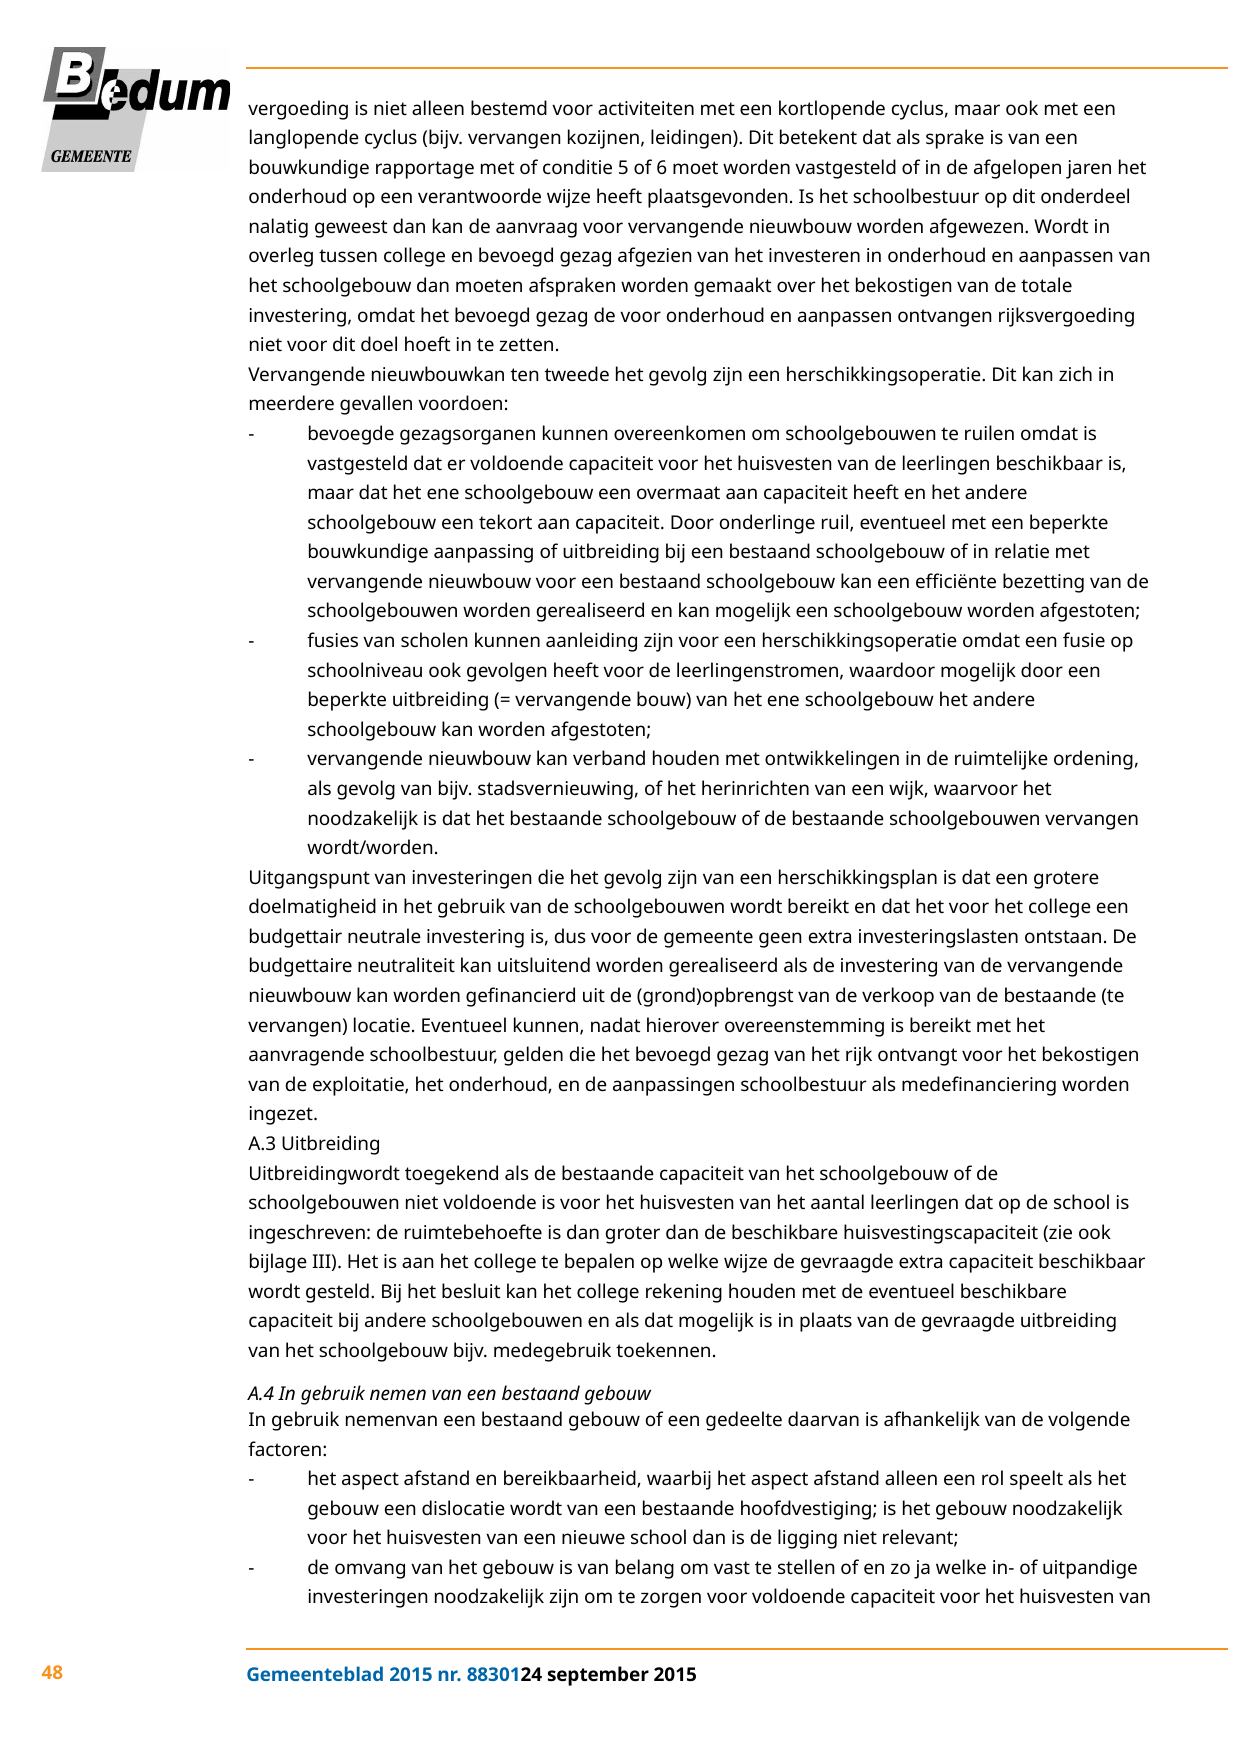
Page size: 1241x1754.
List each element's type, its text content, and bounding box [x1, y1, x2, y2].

list het aspect afstand en bereikbaarheid, waarbij het aspect afstand alleen een rol speelt als het gebouw een dislocatie wordt van een bestaande hoofdvestiging; is het gebouw noodzakelijk voor het huisvesten van een nieuwe school dan is de ligging niet relevant; [248, 1465, 1152, 1550]
text Uitgangspunt van investeringen die het gevolg zijn van een herschikkingsplan is dat een grotere doelmatigheid in het gebruik van de schoolgebouwen wordt bereikt en dat het voor het college een budgettair neutrale investering is, dus voor de gemeente geen extra investeringslasten ontstaan. De budgettaire neutraliteit kan uitsluitend worden gerealiseerd als de investering van de vervangende nieuwbouw kan worden gefinancierd uit de (grond)opbrengst van de verkoop van de bestaande (te vervangen) locatie. Eventueel kunnen, nadat hierover overeenstemming is bereikt met het aanvragende schoolbestuur, gelden die het bevoegd gezag van het rijk ontvangt voor het bekostigen van de exploitatie, het onderhoud, en de aanpassingen schoolbestuur als medefinanciering worden ingezet. [248, 864, 1152, 1126]
list de omvang van het gebouw is van belang om vast te stellen of en zo ja welke in- of uitpandige investeringen noodzakelijk zijn om te zorgen voor voldoende capaciteit voor het huisvesten van [248, 1554, 1152, 1609]
text In gebruik nemenvan een bestaand gebouw of een gedeelte daarvan is afhankelijk van de volgende factoren: [248, 1406, 1152, 1461]
text investering, omdat het bevoegd gezag de voor onderhoud en aanpassen ontvangen rijksvergoeding niet voor dit doel hoeft in te zetten. [248, 302, 1152, 357]
list bevoegde gezagsorganen kunnen overeenkomen om schoolgebouwen te ruilen omdat is vastgesteld dat er voldoende capaciteit voor het huisvesten van de leerlingen beschikbaar is, maar dat het ene schoolgebouw een overmaat aan capaciteit heeft en het andere schoolgebouw een tekort aan capaciteit. Door onderlinge ruil, eventueel met een beperkte bouwkundige aanpassing of uitbreiding bij een bestaand schoolgebouw of in relatie met vervangende nieuwbouw voor een bestaand schoolgebouw kan een efficiënte bezetting van de schoolgebouwen worden gerealiseerd en kan mogelijk een schoolgebouw worden afgestoten; [248, 420, 1152, 623]
text A.4 In gebruik nemen van een bestaand gebouw [248, 1380, 1152, 1406]
list vervangende nieuwbouw kan verband houden met ontwikkelingen in de ruimtelijke ordening, als gevolg van bijv. stadsvernieuwing, of het herinrichten van een wijk, waarvoor het noodzakelijk is dat het bestaande schoolgebouw of de bestaande schoolgebouwen vervangen wordt/worden. [248, 746, 1152, 860]
text Uitbreidingwordt toegekend als de bestaande capaciteit van het schoolgebouw of de schoolgebouwen niet voldoende is voor het huisvesten van het aantal leerlingen dat op de school is ingeschreven: de ruimtebehoefte is dan groter dan de beschikbare huisvestingscapaciteit (zie ook bijlage III). Het is aan het college te bepalen op welke wijze de gevraagde extra capaciteit beschikbaar wordt gesteld. Bij het besluit kan het college rekening houden met de eventueel beschikbare capaciteit bij andere schoolgebouwen en als dat mogelijk is in plaats van de gevraagde uitbreiding van het schoolgebouw bijv. medegebruik toekennen. [248, 1160, 1152, 1363]
text langlopende cyclus (bijv. vervangen kozijnen, leidingen). Dit betekent dat als sprake is van een bouwkundige rapportage met of conditie 5 of 6 moet worden vastgesteld of in de afgelopen jaren het onderhoud op een verantwoorde wijze heeft plaatsgevonden. Is het schoolbestuur op dit onderdeel nalatig geweest dan kan de aanvraag voor vervangende nieuwbouw worden afgewezen. Wordt in overleg tussen college en bevoegd gezag afgezien van het investeren in onderhoud en aanpassen van het schoolgebouw dan moeten afspraken worden gemaakt over het bekostigen van de totale [248, 124, 1152, 298]
picture [41, 47, 231, 172]
text vergoeding is niet alleen bestemd voor activiteiten met een kortlopende cyclus, maar ook met een [248, 95, 1152, 121]
text Vervangende nieuwbouwkan ten tweede het gevolg zijn een herschikkingsoperatie. Dit kan zich in meerdere gevallen voordoen: [248, 361, 1152, 416]
text A.3 Uitbreiding [248, 1130, 1152, 1156]
list fusies van scholen kunnen aanleiding zijn voor een herschikkingsoperatie omdat een fusie op schoolniveau ook gevolgen heeft voor de leerlingenstromen, waardoor mogelijk door een beperkte uitbreiding (= vervangende bouw) van het ene schoolgebouw het andere schoolgebouw kan worden afgestoten; [248, 627, 1152, 742]
